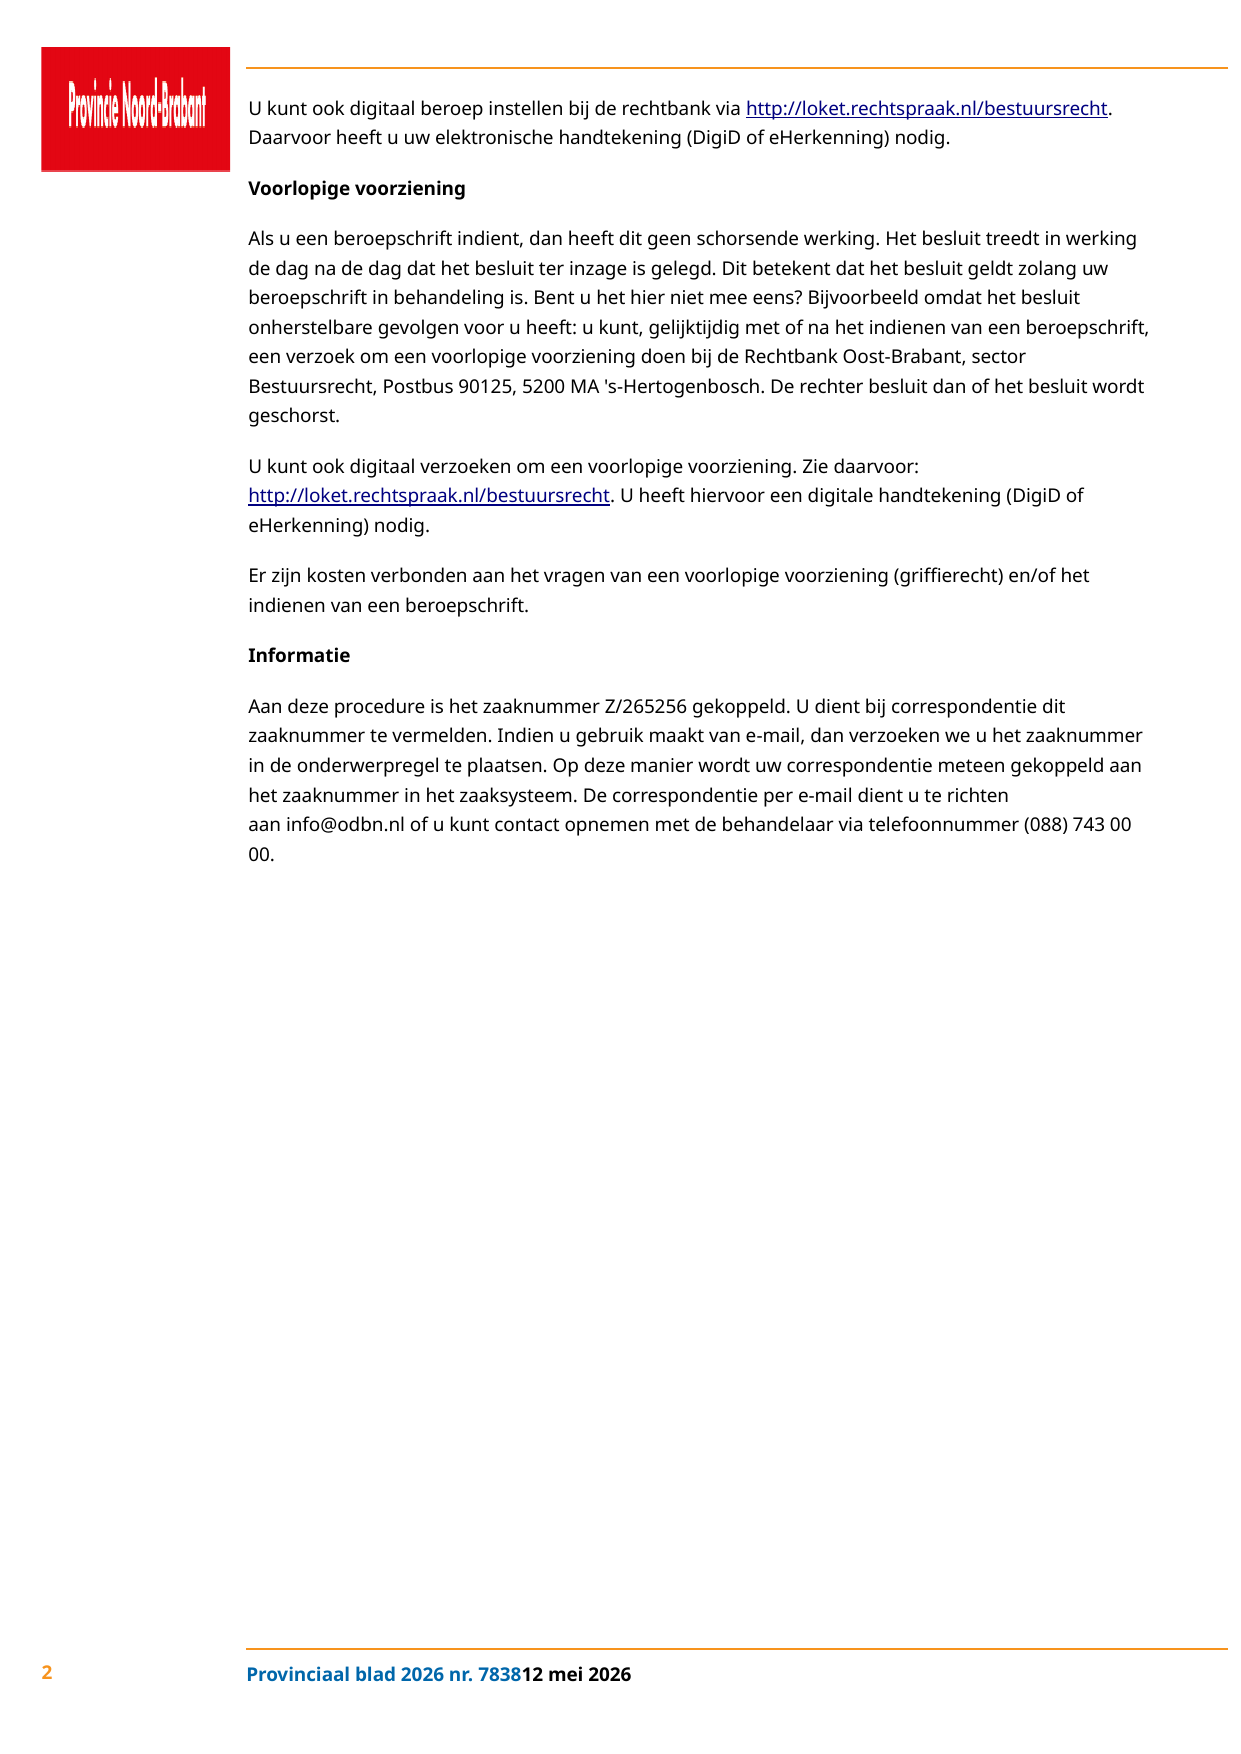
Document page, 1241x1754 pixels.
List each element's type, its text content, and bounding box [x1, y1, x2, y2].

text Er zijn kosten verbonden aan het vragen van een voorlopige voorziening (griffierecht) en/of het indienen van een beroepschrift. [248, 563, 1152, 618]
text Voorlopige voorziening [248, 175, 1152, 201]
picture [41, 47, 231, 172]
text Informatie [248, 643, 1152, 668]
text U kunt ook digitaal beroep instellen bij de rechtbank via http://loket.rechtspraak.nl/bestuursrecht. Daarvoor heeft u uw elektronische handtekening (DigiD of eHerkenning) nodig. [248, 95, 1152, 150]
text Aan deze procedure is het zaaknummer Z/265256 gekoppeld. U dient bij correspondentie dit zaaknummer te vermelden. Indien u gebruik maakt van e-mail, dan verzoeken we u het zaaknummer in de onderwerpregel te plaatsen. Op deze manier wordt uw correspondentie meteen gekoppeld aan het zaaknummer in het zaaksysteem. De correspondentie per e-mail dient u te richten aan info@odbn.nl of u kunt contact opnemen met de behandelaar via telefoonnummer (088) 743 00 00. [248, 693, 1152, 867]
text U kunt ook digitaal verzoeken om een voorlopige voorziening. Zie daarvoor: http://loket.rechtspraak.nl/bestuursrecht. U heeft hiervoor een digitale handtekening (DigiD of eHerkenning) nodig. [248, 453, 1152, 538]
text Als u een beroepschrift indient, dan heeft dit geen schorsende werking. Het besluit treedt in werking de dag na de dag dat het besluit ter inzage is gelegd. Dit betekent dat het besluit geldt zolang uw beroepschrift in behandeling is. Bent u het hier niet mee eens? Bijvoorbeeld omdat het besluit onherstelbare gevolgen voor u heeft: u kunt, gelijktijdig met of na het indienen van een beroepschrift, een verzoek om een voorlopige voorziening doen bij de Rechtbank Oost-Brabant, sector Bestuursrecht, Postbus 90125, 5200 MA 's‑Hertogenbosch. De rechter besluit dan of het besluit wordt geschorst. [248, 225, 1152, 428]
